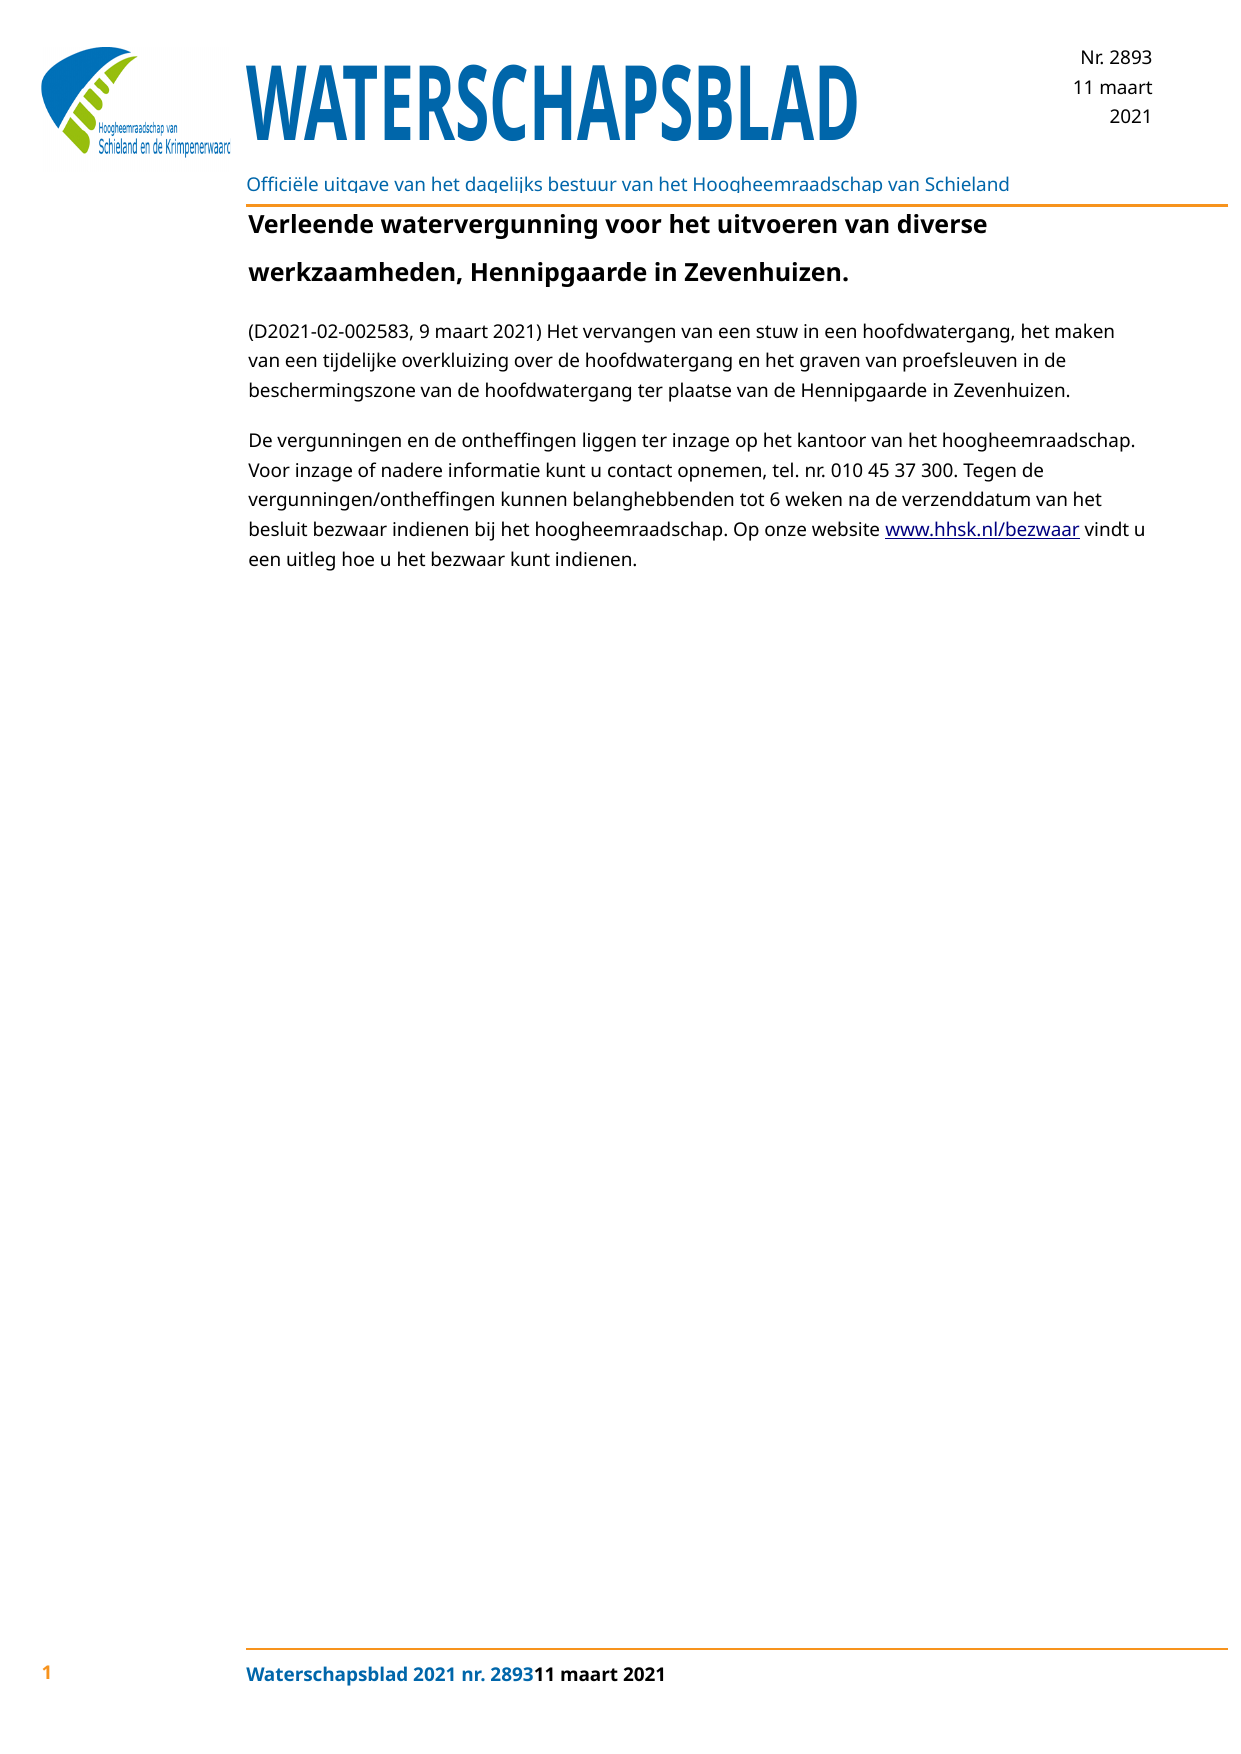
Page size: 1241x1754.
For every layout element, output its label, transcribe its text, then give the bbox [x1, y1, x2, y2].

picture [41, 47, 231, 172]
text Verleende watervergunning voor het uitvoeren van diverse werkzaamheden, Hennipgaarde in Zevenhuizen. [248, 207, 1152, 288]
text De vergunningen en de ontheffingen liggen ter inzage op het kantoor van het hoogheemraadschap. Voor inzage of nadere informatie kunt u contact opnemen, tel. nr. 010 45 37 300. Tegen de vergunningen/ontheffingen kunnen belanghebbenden tot 6 weken na de verzenddatum van het besluit bezwaar indienen bij het hoogheemraadschap. Op onze website www.hhsk.nl/bezwaar vindt u een uitleg hoe u het bezwaar kunt indienen. [248, 427, 1152, 572]
text (D2021-02-002583, 9 maart 2021) Het vervangen van een stuw in een hoofdwatergang, het maken van een tijdelijke overkluizing over de hoofdwatergang en het graven van proefsleuven in de beschermingszone van de hoofdwatergang ter plaatse van de Hennipgaarde in Zevenhuizen. [248, 318, 1152, 403]
